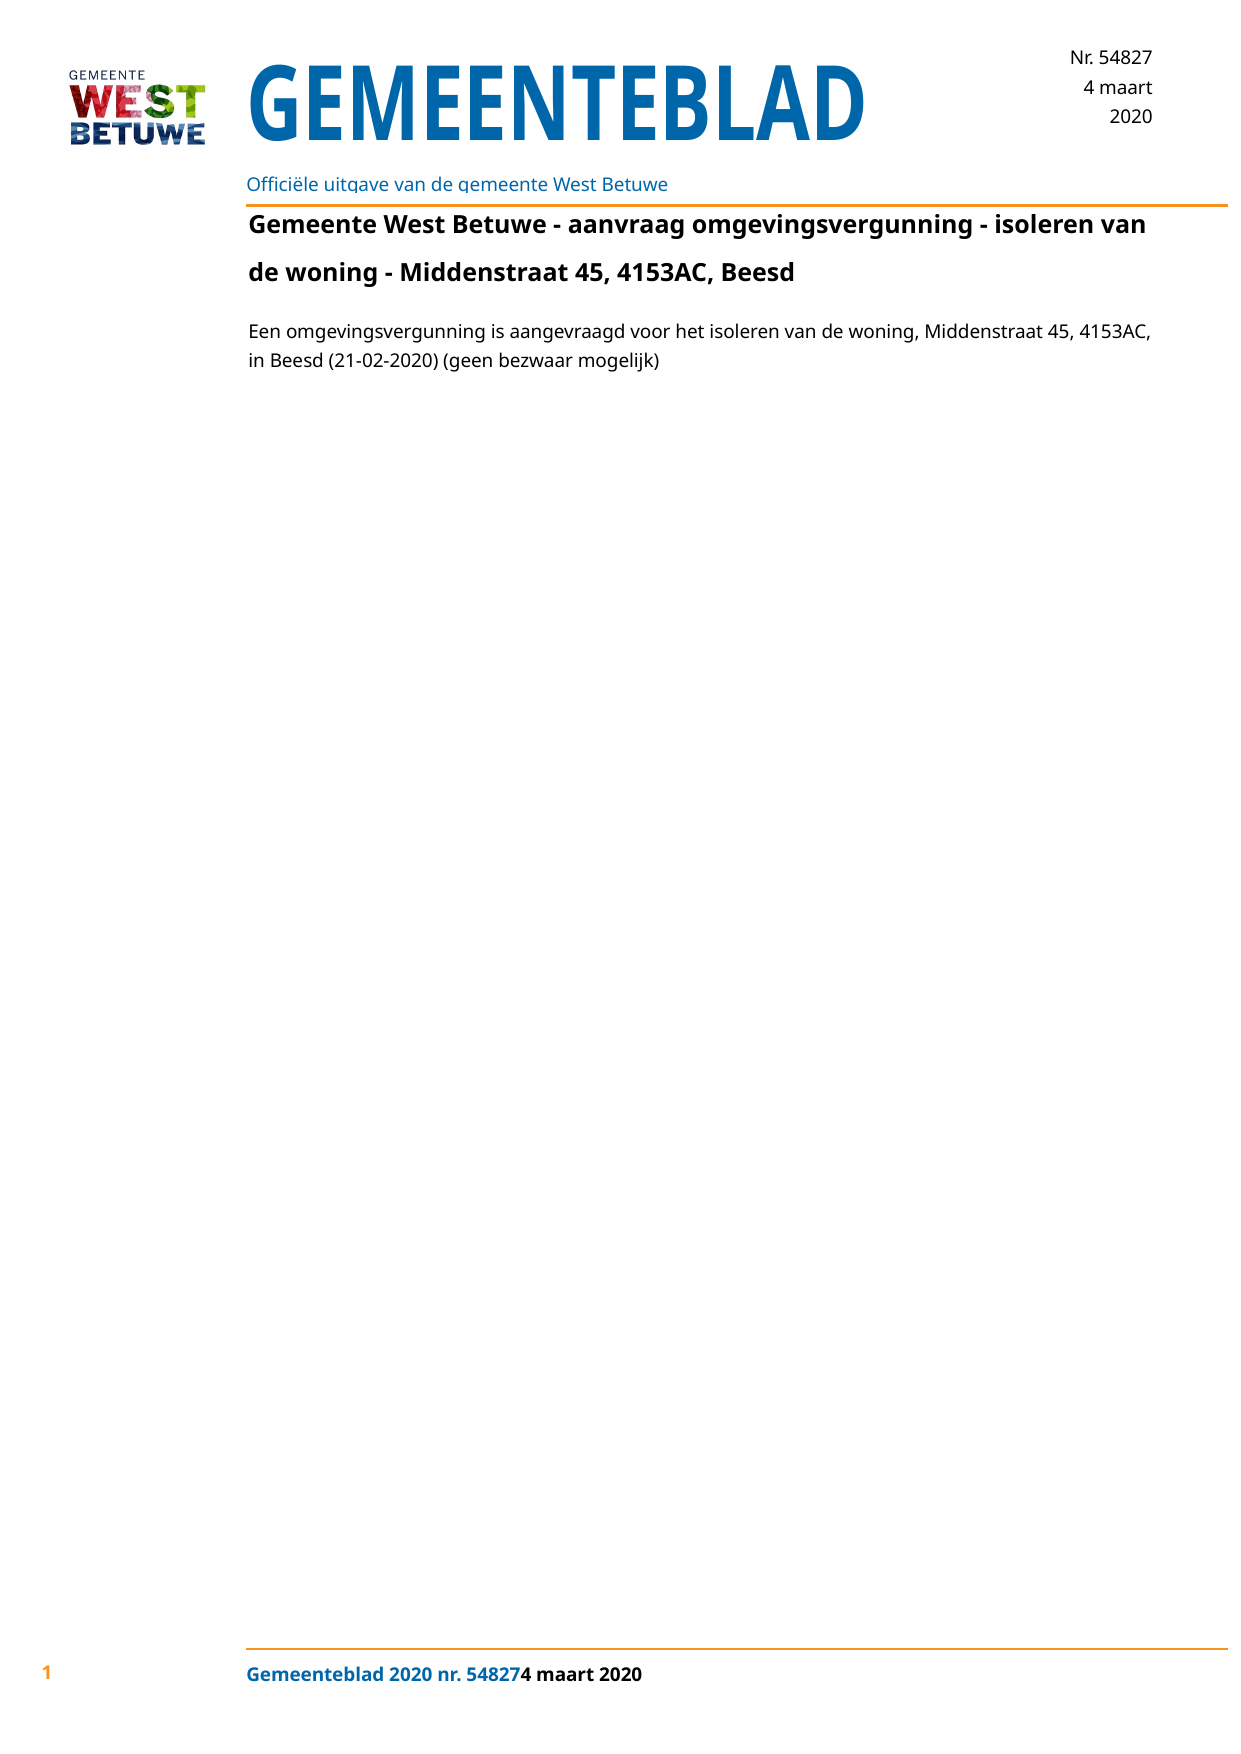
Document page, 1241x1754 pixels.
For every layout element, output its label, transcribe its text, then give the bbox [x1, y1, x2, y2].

text Gemeente West Betuwe - aanvraag omgevingsvergunning - isoleren van de woning - Middenstraat 45, 4153AC, Beesd [248, 207, 1152, 288]
text Een omgevingsvergunning is aangevraagd voor het isoleren van de woning, Middenstraat 45, 4153AC, in Beesd (21-02-2020) (geen bezwaar mogelijk) [248, 318, 1152, 373]
picture [41, 47, 231, 172]
